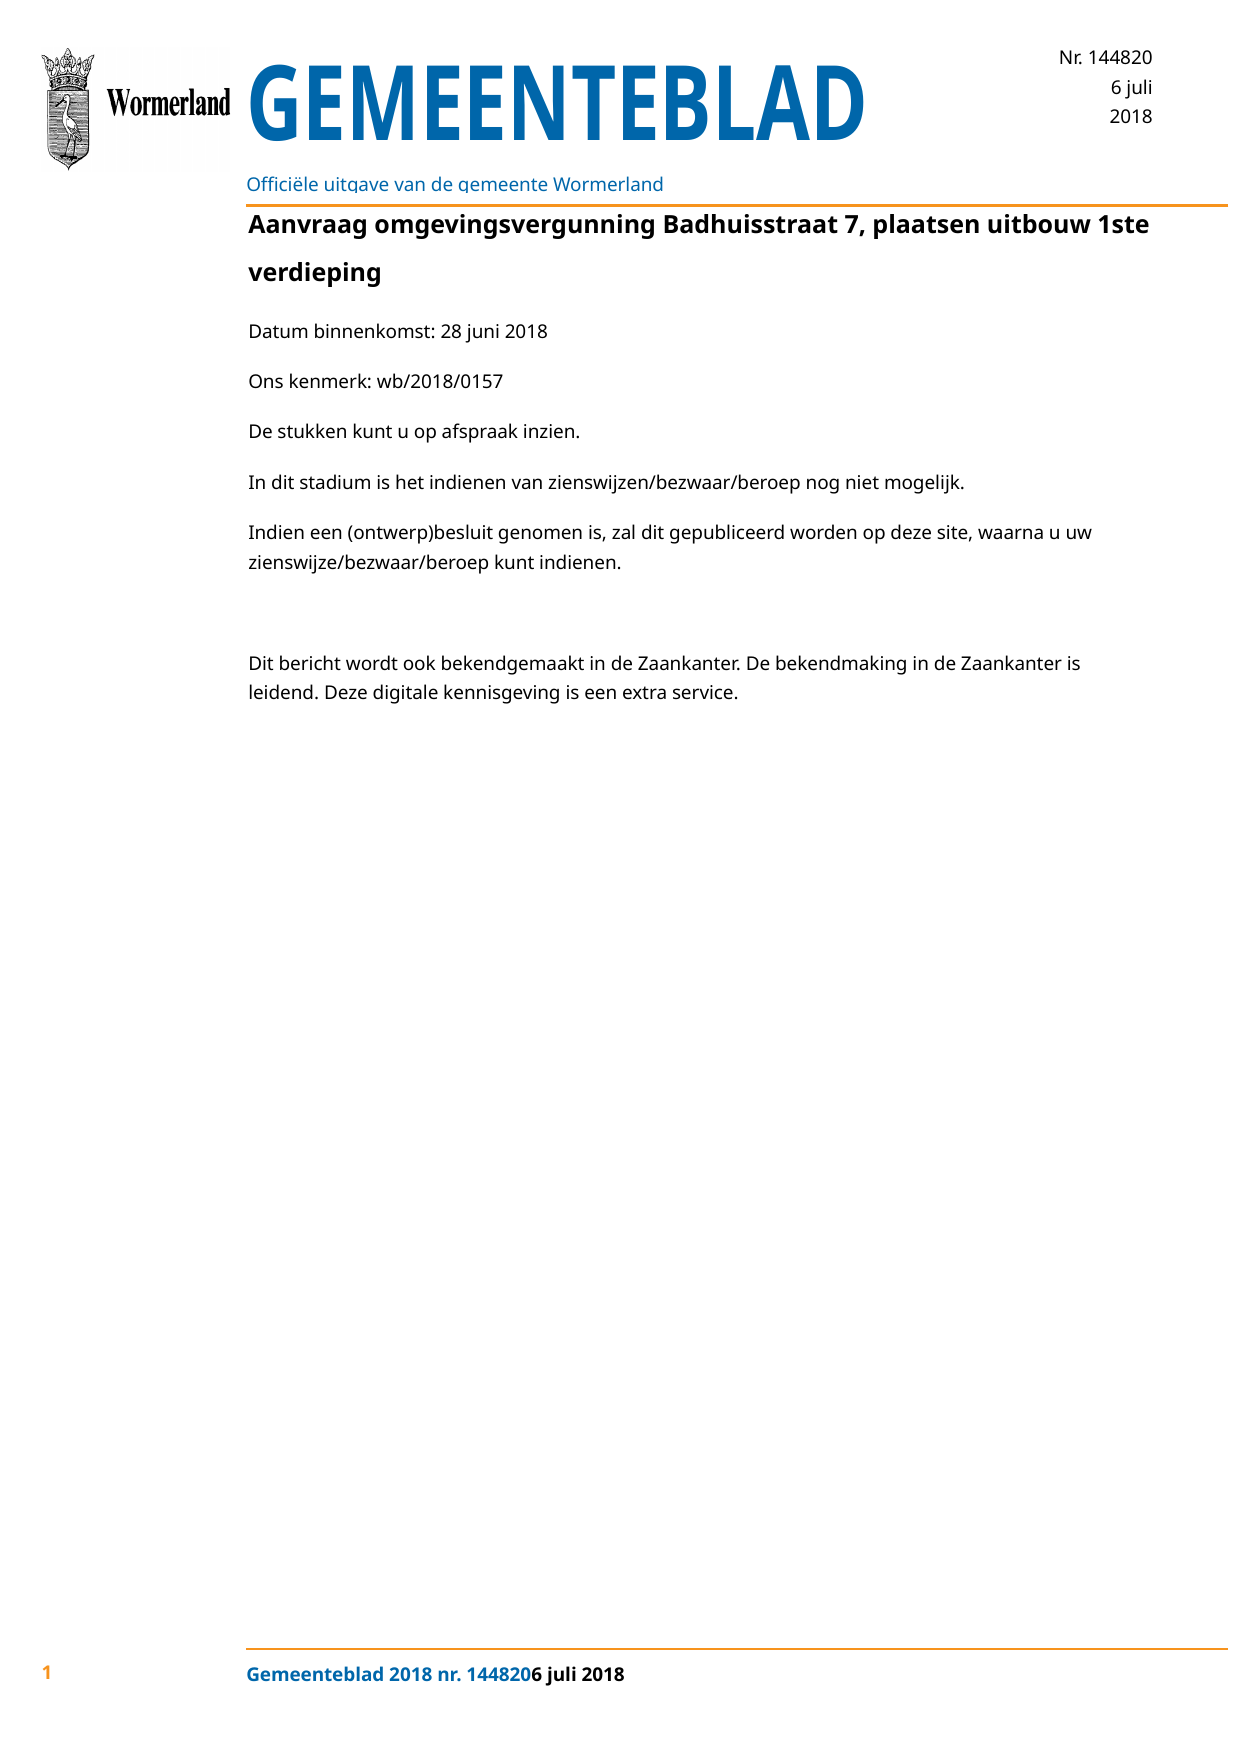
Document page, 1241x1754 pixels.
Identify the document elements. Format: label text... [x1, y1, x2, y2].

text Indien een (ontwerp)besluit genomen is, zal dit gepubliceerd worden op deze site, waarna u uw zienswijze/bezwaar/beroep kunt indienen. [248, 519, 1152, 575]
picture [41, 47, 231, 172]
text Datum binnenkomst: 28 juni 2018 [248, 318, 1152, 344]
text In dit stadium is het indienen van zienswijzen/bezwaar/beroep nog niet mogelijk. [248, 469, 1152, 495]
text Ons kenmerk: wb/2018/0157 [248, 368, 1152, 394]
text Dit bericht wordt ook bekendgemaakt in de Zaankanter. De bekendmaking in de Zaankanter is leidend. Deze digitale kennisgeving is een extra service. [248, 650, 1152, 705]
text Aanvraag omgevingsvergunning Badhuisstraat 7, plaatsen uitbouw 1ste verdieping [248, 207, 1152, 288]
text De stukken kunt u op afspraak inzien. [248, 419, 1152, 444]
